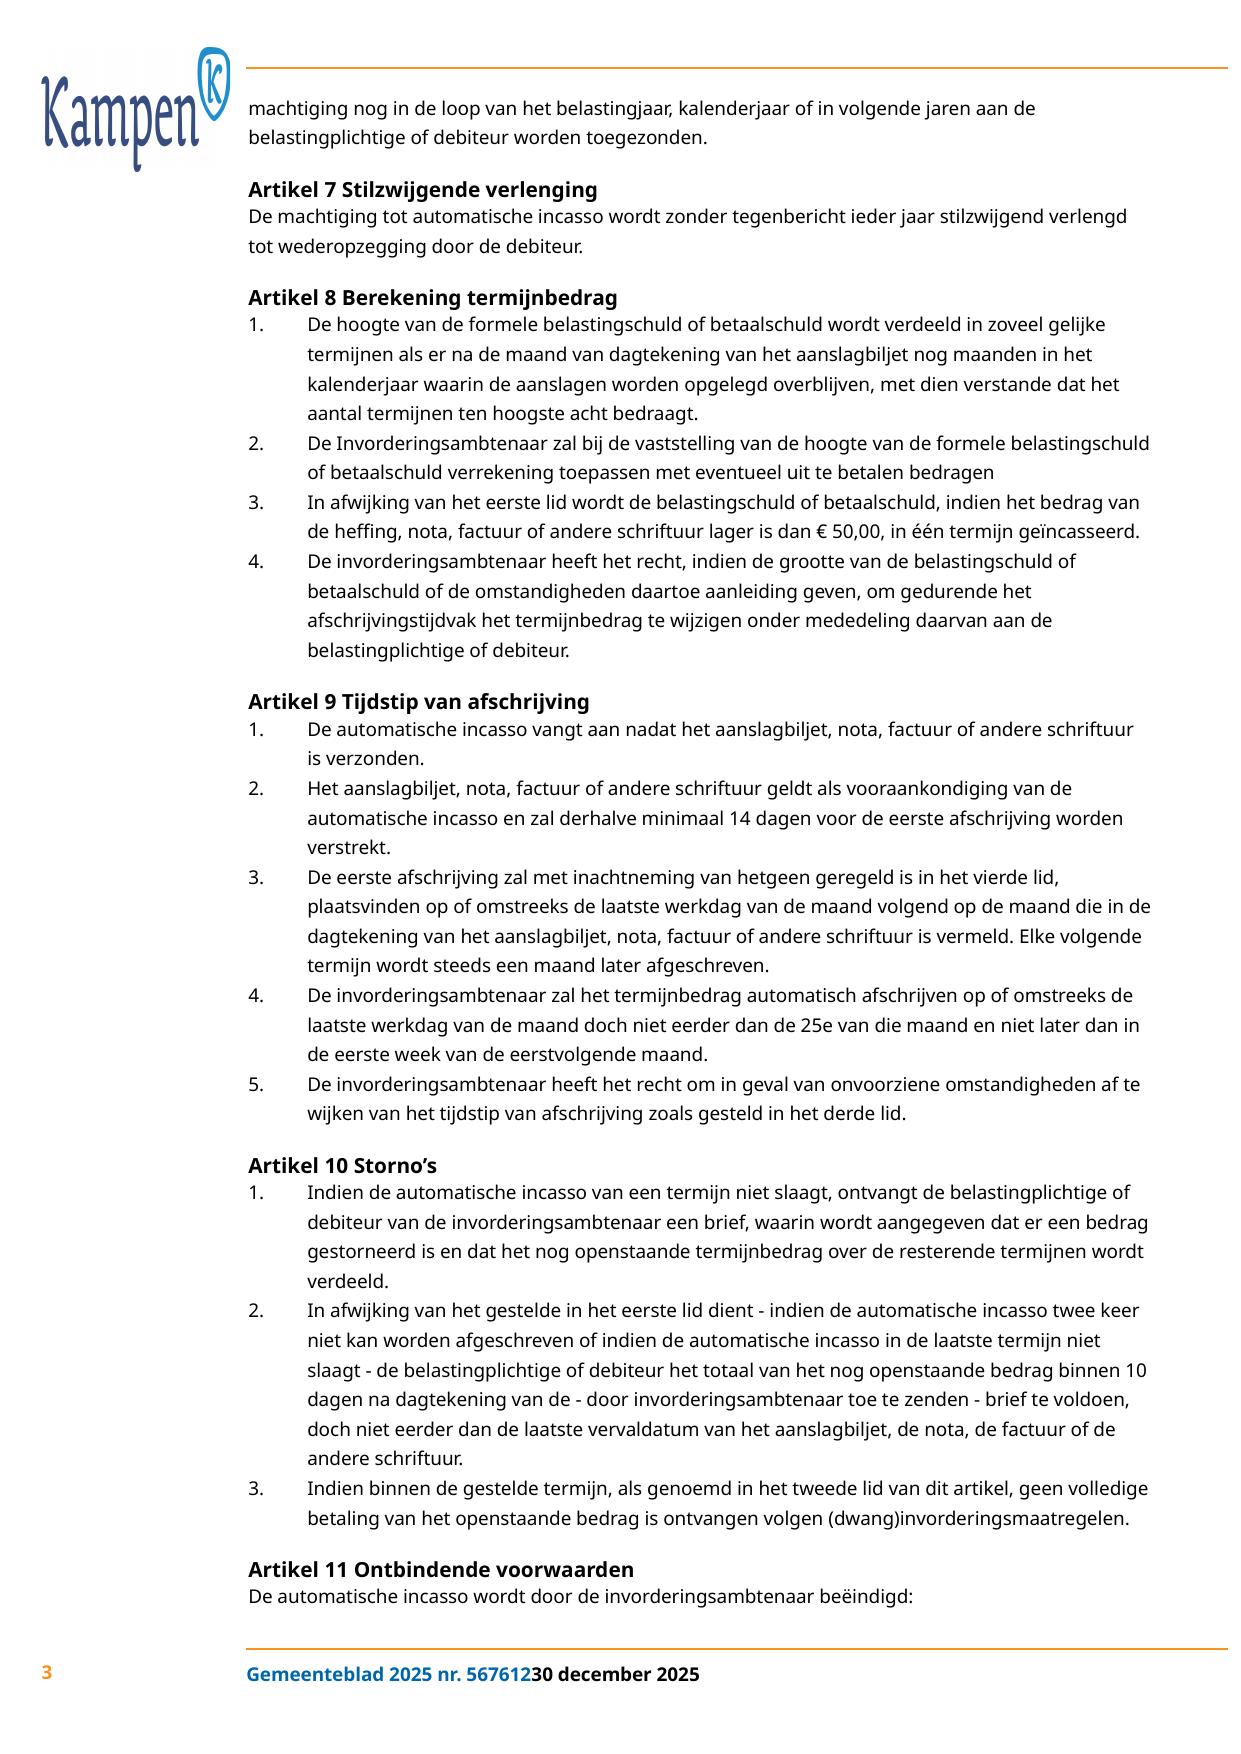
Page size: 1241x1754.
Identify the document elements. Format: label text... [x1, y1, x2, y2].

text Artikel 8 Berekening termijnbedrag [248, 283, 1152, 312]
text Artikel 7 Stilzwijgende verlenging [248, 175, 1152, 203]
list De invorderingsambtenaar zal het termijnbedrag automatisch afschrijven op of omstreeks de laatste werkdag van de maand doch niet eerder dan de 25e van die maand en niet later dan in de eerste week van de eerstvolgende maand. [248, 982, 1152, 1067]
text De automatische incasso wordt door de invorderingsambtenaar beëindigd: [248, 1584, 1152, 1609]
list Indien binnen de gestelde termijn, als genoemd in het tweede lid van dit artikel, geen volledige betaling van het openstaande bedrag is ontvangen volgen (dwang)invorderingsmaatregelen. [248, 1475, 1152, 1531]
list De invorderingsambtenaar heeft het recht om in geval van onvoorziene omstandigheden af te wijken van het tijdstip van afschrijving zoals gesteld in het derde lid. [248, 1071, 1152, 1126]
list De automatische incasso vangt aan nadat het aanslagbiljet, nota, factuur of andere schriftuur is verzonden. [248, 716, 1152, 771]
list Indien de automatische incasso van een termijn niet slaagt, ontvangt de belastingplichtige of debiteur van de invorderingsambtenaar een brief, waarin wordt aangegeven dat er een bedrag gestorneerd is en dat het nog openstaande termijnbedrag over de resterende termijnen wordt verdeeld. [248, 1179, 1152, 1294]
list In afwijking van het eerste lid wordt de belastingschuld of betaalschuld, indien het bedrag van de heffing, nota, factuur of andere schriftuur lager is dan € 50,00, in één termijn geïncasseerd. [248, 489, 1152, 544]
text Artikel 11 Ontbindende voorwaarden [248, 1555, 1152, 1584]
list De hoogte van de formele belastingschuld of betaalschuld wordt verdeeld in zoveel gelijke termijnen als er na de maand van dagtekening van het aanslagbiljet nog maanden in het kalenderjaar waarin de aanslagen worden opgelegd overblijven, met dien verstande dat het aantal termijnen ten hoogste acht bedraagt. [248, 312, 1152, 426]
picture [41, 47, 231, 172]
list De Invorderingsambtenaar zal bij de vaststelling van de hoogte van de formele belastingschuld of betaalschuld verrekening toepassen met eventueel uit te betalen bedragen [248, 430, 1152, 485]
list In afwijking van het gestelde in het eerste lid dient - indien de automatische incasso twee keer niet kan worden afgeschreven of indien de automatische incasso in de laatste termijn niet slaagt - de belastingplichtige of debiteur het totaal van het nog openstaande bedrag binnen 10 dagen na dagtekening van de - door invorderingsambtenaar toe te zenden - brief te voldoen, doch niet eerder dan de laatste vervaldatum van het aanslagbiljet, de nota, de factuur of de andere schriftuur. [248, 1298, 1152, 1471]
text Artikel 10 Storno’s [248, 1151, 1152, 1179]
list De eerste afschrijving zal met inachtneming van hetgeen geregeld is in het vierde lid, plaatsvinden op of omstreeks de laatste werkdag van de maand volgend op de maand die in de dagtekening van het aanslagbiljet, nota, factuur of andere schriftuur is vermeld. Elke volgende termijn wordt steeds een maand later afgeschreven. [248, 864, 1152, 978]
list Het aanslagbiljet, nota, factuur of andere schriftuur geldt als vooraankondiging van de automatische incasso en zal derhalve minimaal 14 dagen voor de eerste afschrijving worden verstrekt. [248, 775, 1152, 860]
text De machtiging tot automatische incasso wordt zonder tegenbericht ieder jaar stilzwijgend verlengd tot wederopzegging door de debiteur. [248, 203, 1152, 258]
text machtiging nog in de loop van het belastingjaar, kalenderjaar of in volgende jaren aan de belastingplichtige of debiteur worden toegezonden. [248, 95, 1152, 150]
list De invorderingsambtenaar heeft het recht, indien de grootte van de belastingschuld of betaalschuld of de omstandigheden daartoe aanleiding geven, om gedurende het afschrijvingstijdvak het termijnbedrag te wijzigen onder mededeling daarvan aan de belastingplichtige of debiteur. [248, 548, 1152, 663]
text Artikel 9 Tijdstip van afschrijving [248, 687, 1152, 716]
